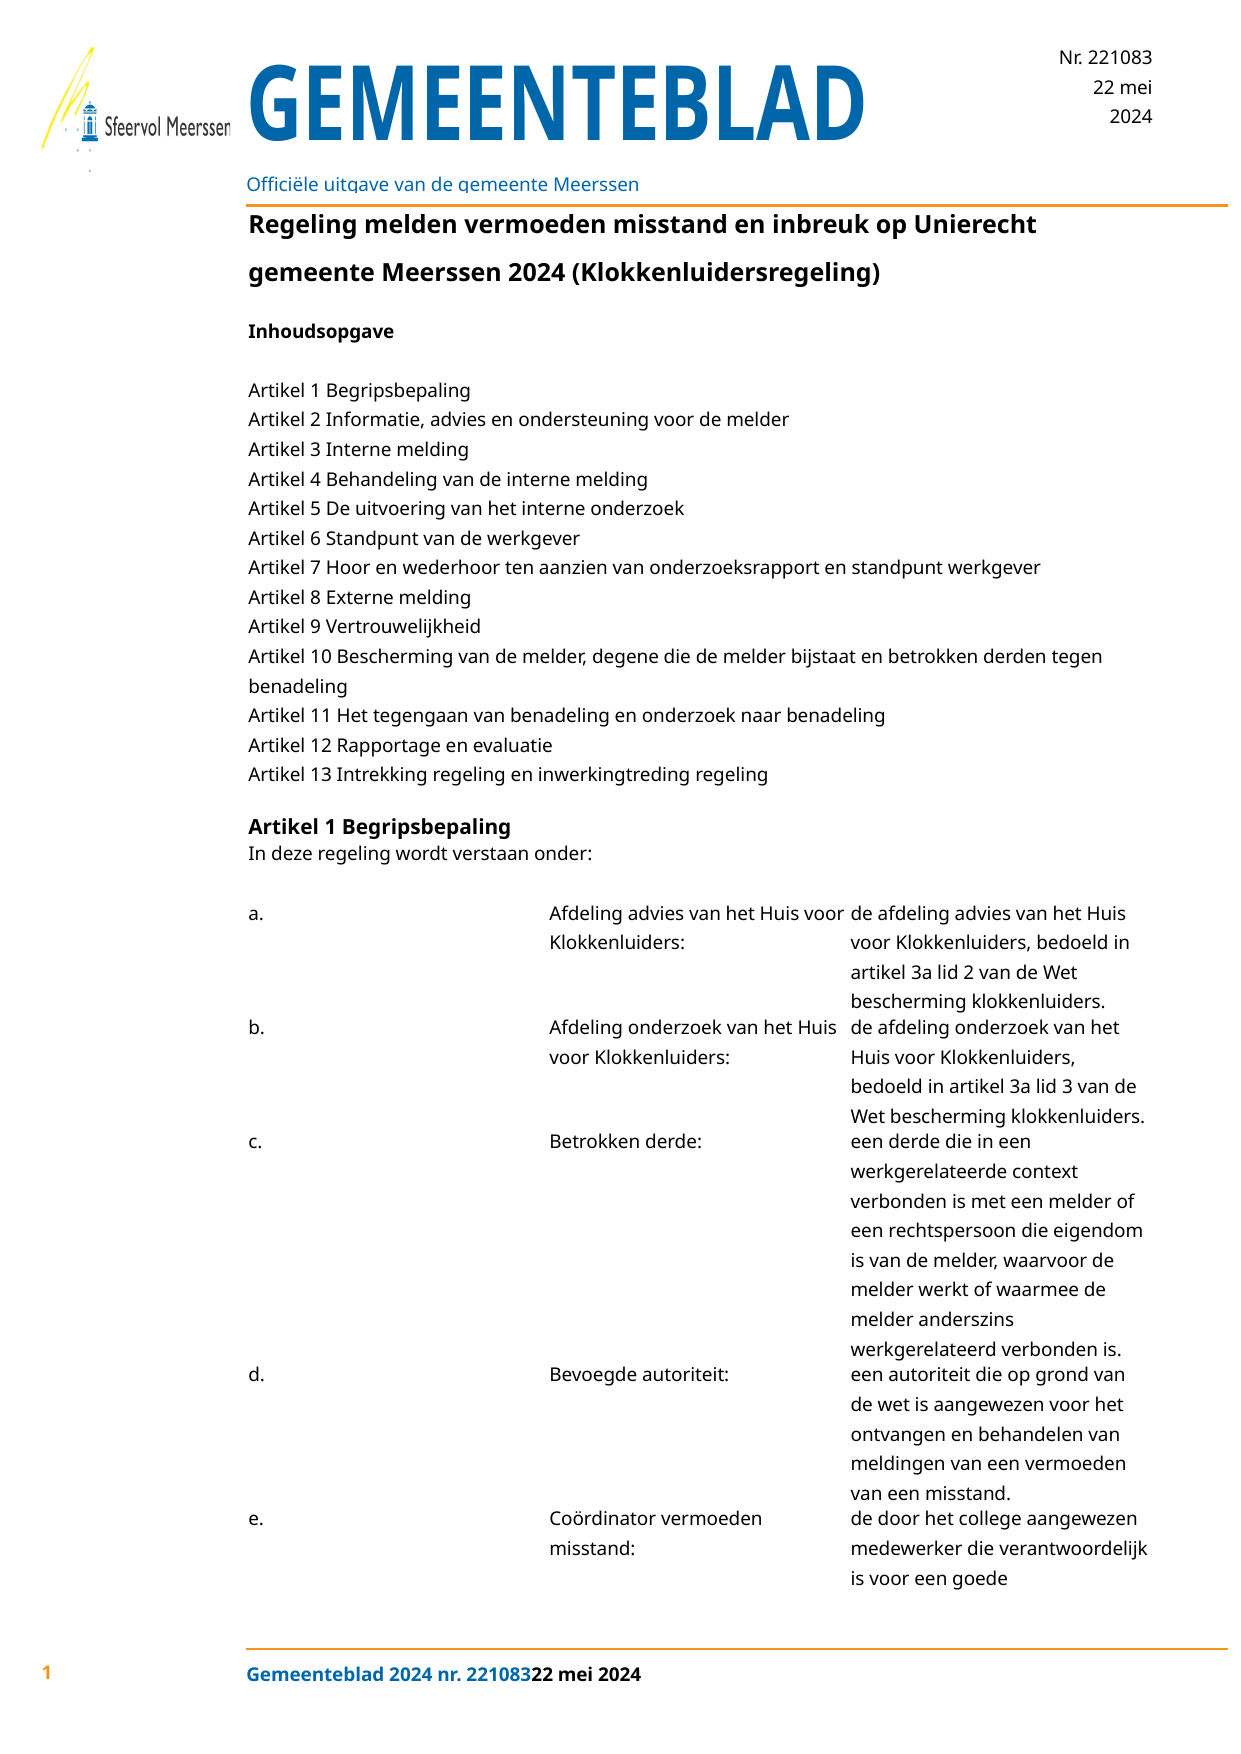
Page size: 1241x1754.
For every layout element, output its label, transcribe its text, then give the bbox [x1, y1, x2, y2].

text Artikel 6 Standpunt van de werkgever [248, 525, 1152, 551]
text Artikel 13 Intrekking regeling en inwerkingtreding regeling [248, 762, 1152, 787]
table_cell een autoriteit die op grond van de wet is aangewezen voor het ontvangen en behandelen van meldingen van een vermoeden van een misstand. [850, 1362, 1152, 1506]
table_header Afdeling advies van het Huis voor Klokkenluiders: [549, 900, 850, 1014]
table_cell b. [248, 1014, 549, 1129]
text Artikel 1 Begripsbepaling [248, 377, 1152, 403]
text Artikel 4 Behandeling van de interne melding [248, 466, 1152, 492]
text Regeling melden vermoeden misstand en inbreuk op Unierecht gemeente Meerssen 2024 (Klokkenluidersregeling) [248, 207, 1152, 288]
table_cell Betrokken derde: [549, 1129, 850, 1362]
text Artikel 7 Hoor en wederhoor ten aanzien van onderzoeksrapport en standpunt werkgever [248, 554, 1152, 580]
picture [41, 47, 231, 172]
table_cell de door het college aangewezen medewerker die verantwoordelijk is voor een goede [850, 1506, 1152, 1591]
table_cell d. [248, 1362, 549, 1506]
text Artikel 5 De uitvoering van het interne onderzoek [248, 495, 1152, 521]
table_cell de afdeling onderzoek van het Huis voor Klokkenluiders, bedoeld in artikel 3a lid 3 van de Wet bescherming klokkenluiders. [850, 1014, 1152, 1129]
text Artikel 12 Rapportage en evaluatie [248, 732, 1152, 758]
text Artikel 1 Begripsbepaling [248, 812, 1152, 841]
text Artikel 11 Het tegengaan van benadeling en onderzoek naar benadeling [248, 702, 1152, 728]
text Artikel 8 Externe melding [248, 584, 1152, 610]
table_cell c. [248, 1129, 549, 1362]
table_cell Afdeling onderzoek van het Huis voor Klokkenluiders: [549, 1014, 850, 1129]
table_cell Coördinator vermoeden misstand: [549, 1506, 850, 1591]
text Inhoudsopgave [248, 318, 1152, 344]
text Artikel 2 Informatie, advies en ondersteuning voor de melder [248, 407, 1152, 432]
text Artikel 3 Interne melding [248, 436, 1152, 462]
text In deze regeling wordt verstaan onder: [248, 841, 1152, 866]
table_header a. [248, 900, 549, 1014]
table_cell een derde die in een werkgerelateerde context verbonden is met een melder of een rechtspersoon die eigendom is van de melder, waarvoor de melder werkt of waarmee de melder anderszins werkgerelateerd verbonden is. [850, 1129, 1152, 1362]
table_cell e. [248, 1506, 549, 1591]
table_header de afdeling advies van het Huis voor Klokkenluiders, bedoeld in artikel 3a lid 2 van de Wet bescherming klokkenluiders. [850, 900, 1152, 1014]
text Artikel 9 Vertrouwelijkheid [248, 614, 1152, 639]
text Artikel 10 Bescherming van de melder, degene die de melder bijstaat en betrokken derden tegen benadeling [248, 643, 1152, 699]
table_cell Bevoegde autoriteit: [549, 1362, 850, 1506]
